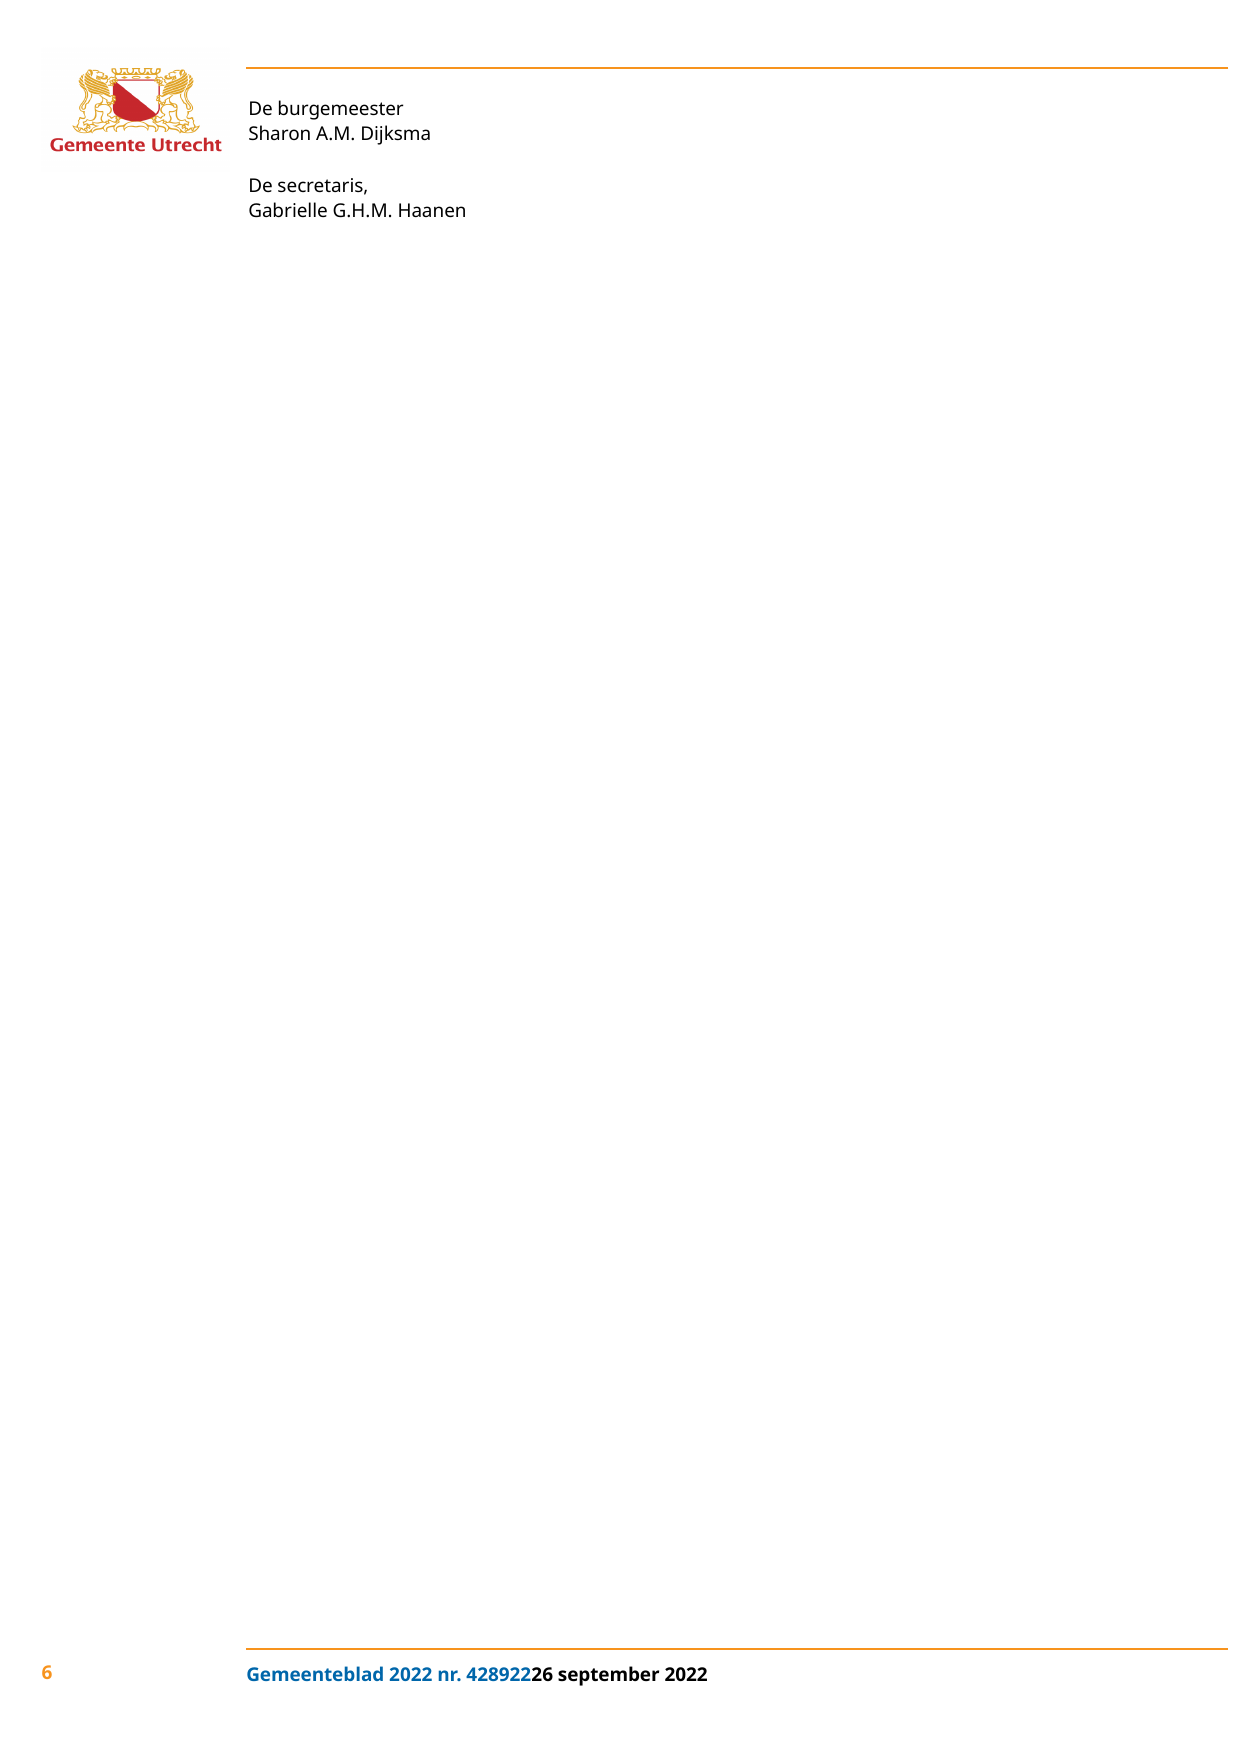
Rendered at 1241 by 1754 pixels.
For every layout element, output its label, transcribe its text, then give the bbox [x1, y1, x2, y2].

text De burgemeester [248, 95, 1152, 121]
text Sharon A.M. Dijksma [248, 121, 1152, 146]
text Gabrielle G.H.M. Haanen [248, 198, 1152, 223]
picture [41, 47, 231, 172]
text De secretaris, [248, 172, 1152, 198]
